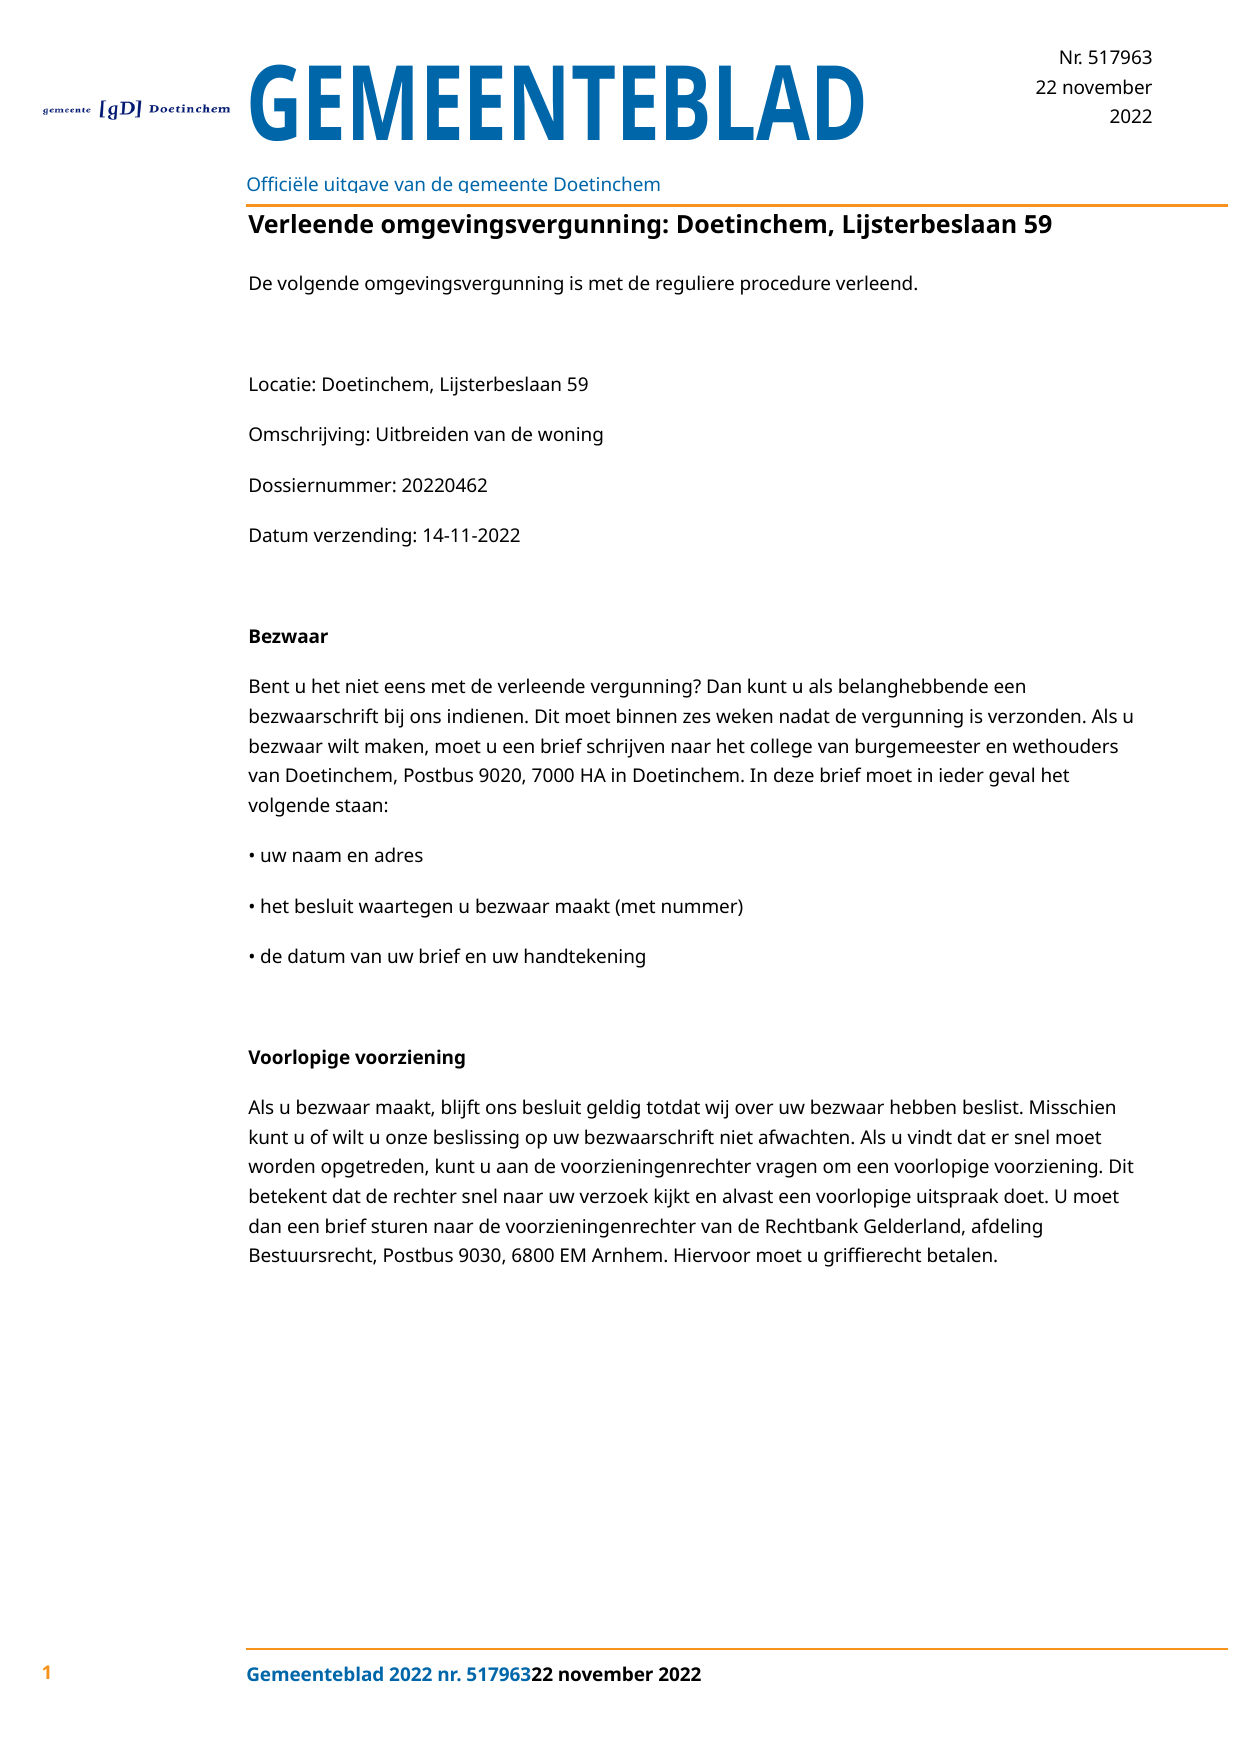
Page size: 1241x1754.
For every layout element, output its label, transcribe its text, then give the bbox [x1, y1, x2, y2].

text Bent u het niet eens met de verleende vergunning? Dan kunt u als belanghebbende een bezwaarschrift bij ons indienen. Dit moet binnen zes weken nadat de vergunning is verzonden. Als u bezwaar wilt maken, moet u een brief schrijven naar het college van burgemeester en wethouders van Doetinchem, Postbus 9020, 7000 HA in Doetinchem. In deze brief moet in ieder geval het volgende staan: [248, 674, 1152, 818]
text • de datum van uw brief en uw handtekening [248, 943, 1152, 969]
text De volgende omgevingsvergunning is met de reguliere procedure verleend. [248, 270, 1152, 296]
text Dossiernummer: 20220462 [248, 472, 1152, 498]
text Datum verzending: 14-11-2022 [248, 522, 1152, 548]
text Als u bezwaar maakt, blijft ons besluit geldig totdat wij over uw bezwaar hebben beslist. Misschien kunt u of wilt u onze beslissing op uw bezwaarschrift niet afwachten. Als u vindt dat er snel moet worden opgetreden, kunt u aan de voorzieningenrechter vragen om een voorlopige voorziening. Dit betekent dat de rechter snel naar uw verzoek kijkt en alvast een voorlopige uitspraak doet. U moet dan een brief sturen naar de voorzieningenrechter van de Rechtbank Gelderland, afdeling Bestuursrecht, Postbus 9030, 6800 EM Arnhem. Hiervoor moet u griffierecht betalen. [248, 1094, 1152, 1268]
text • uw naam en adres [248, 842, 1152, 868]
picture [41, 47, 231, 172]
text • het besluit waartegen u bezwaar maakt (met nummer) [248, 893, 1152, 918]
text Voorlopige voorziening [248, 1044, 1152, 1070]
text Omschrijving: Uitbreiden van de woning [248, 422, 1152, 447]
text Verleende omgevingsvergunning: Doetinchem, Lijsterbeslaan 59 [248, 207, 1152, 241]
text Locatie: Doetinchem, Lijsterbeslaan 59 [248, 371, 1152, 397]
text Bezwaar [248, 623, 1152, 649]
